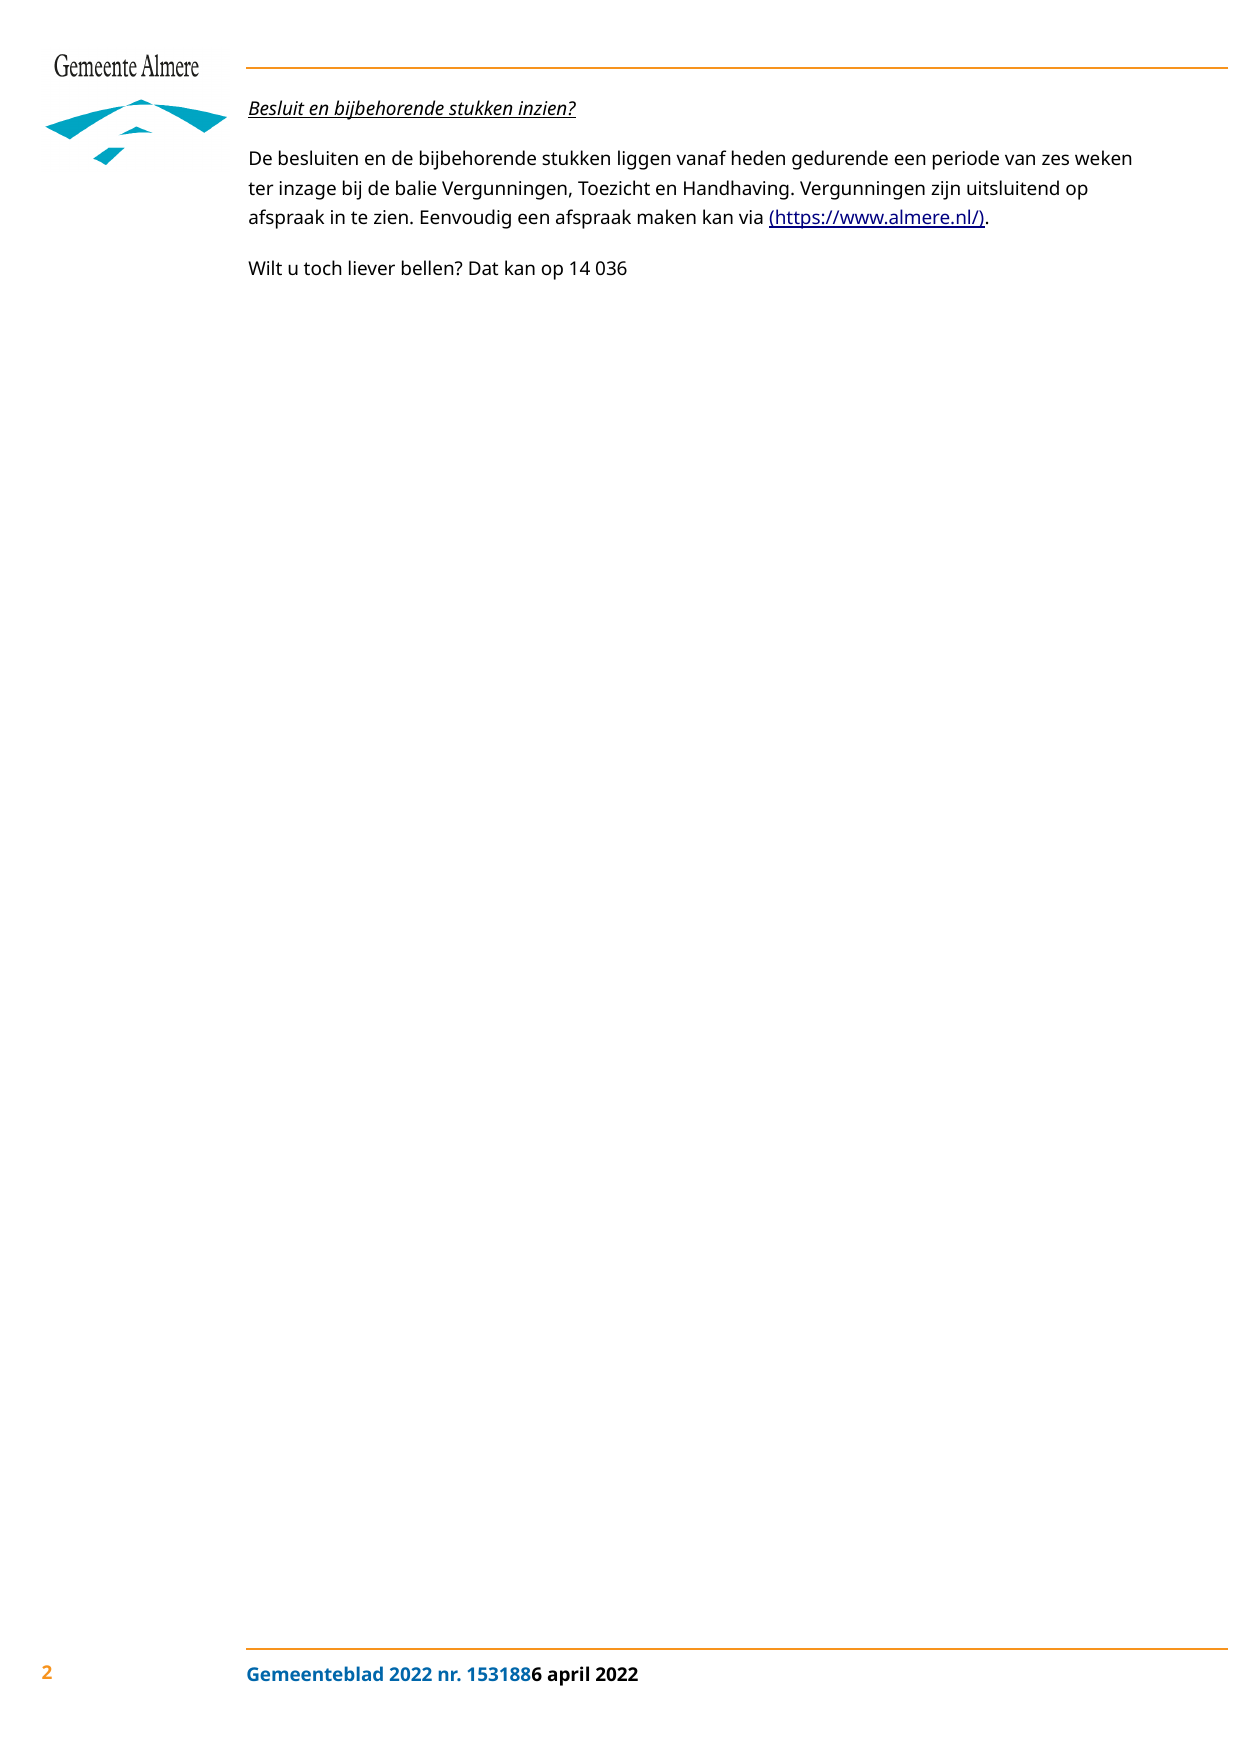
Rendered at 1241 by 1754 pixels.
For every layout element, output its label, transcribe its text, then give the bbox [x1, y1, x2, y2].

text Wilt u toch liever bellen? Dat kan op 14 036 [248, 255, 1152, 281]
picture [41, 47, 231, 172]
text Besluit en bijbehorende stukken inzien? [248, 95, 1152, 121]
text De besluiten en de bijbehorende stukken liggen vanaf heden gedurende een periode van zes weken ter inzage bij de balie Vergunningen, Toezicht en Handhaving. Vergunningen zijn uitsluitend op afspraak in te zien. Eenvoudig een afspraak maken kan via (https://www.almere.nl/). [248, 145, 1152, 230]
